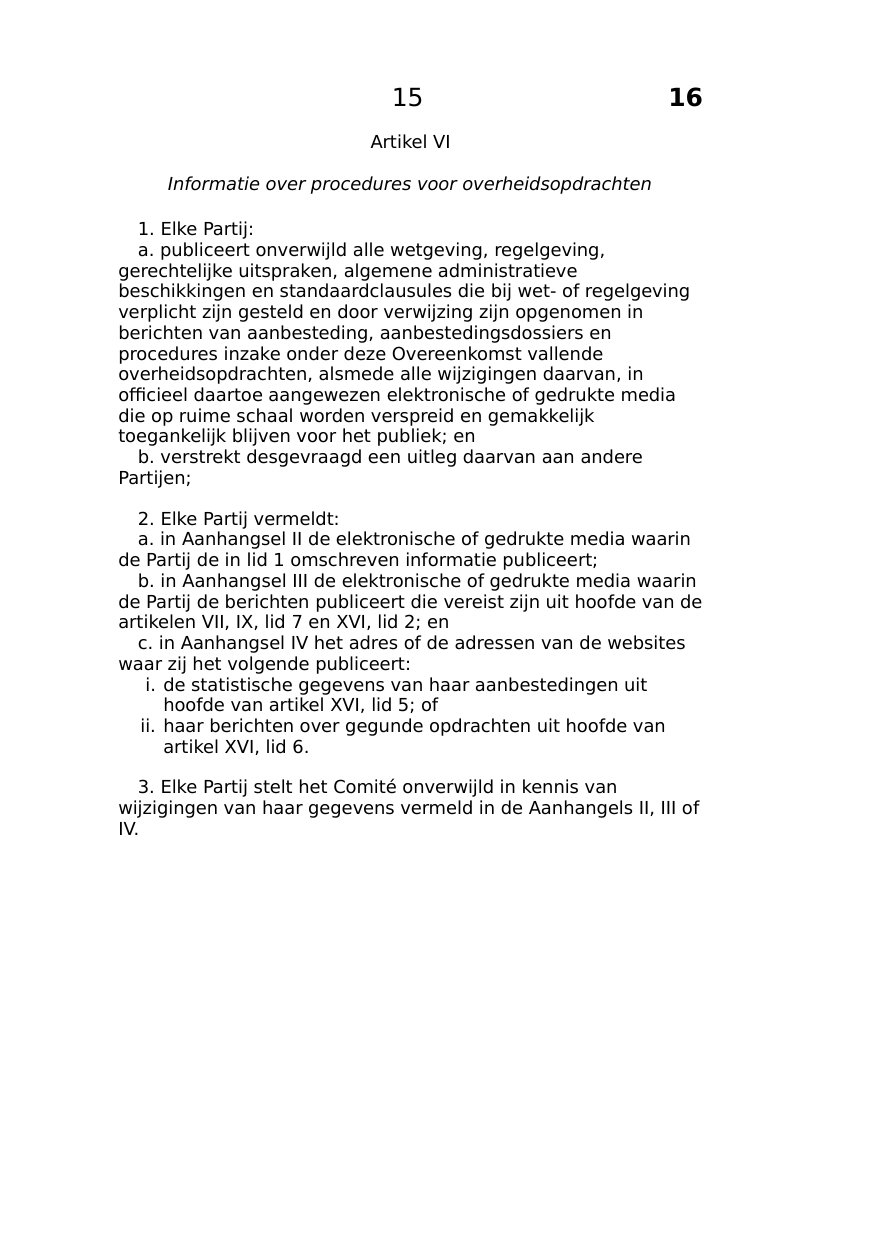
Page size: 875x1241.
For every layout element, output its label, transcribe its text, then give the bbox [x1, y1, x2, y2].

text c. in Aanhangsel IV het adres of de adressen van de websites waar zij het volgende publiceert: [118, 633, 703, 674]
text 3. Elke Partij stelt het Comité onverwijld in kennis van wijzigingen van haar gegevens vermeld in de Aanhangels II, III of IV. [118, 777, 703, 839]
text b. in Aanhangsel III de elektronische of gedrukte media waarin de Partij de berichten publiceert die vereist zijn uit hoofde van de artikelen VII, IX, lid 7 en XVI, lid 2; en [118, 571, 703, 633]
text i. de statistische gegevens van haar aanbestedingen uit hoofde van artikel XVI, lid 5; of [118, 674, 703, 716]
text b. verstrekt desgevraagd een uitleg daarvan aan andere Partijen; [118, 447, 703, 488]
text a. in Aanhangsel II de elektronische of gedrukte media waarin de Partij de in lid 1 omschreven informatie publiceert; [118, 529, 703, 571]
text 2. Elke Partij vermeldt: [118, 508, 703, 529]
text ii. haar berichten over gegunde opdrachten uit hoofde van artikel XVI, lid 6. [118, 716, 703, 757]
text 1. Elke Partij: [118, 219, 703, 240]
text a. publiceert onverwijld alle wetgeving, regelgeving, gerechtelijke uitspraken, algemene administratieve beschikkingen en standaardclausules die bij wet- of regelgeving verplicht zijn gesteld en door verwijzing zijn opgenomen in berichten van aanbesteding, aanbestedingsdossiers en procedures inzake onder deze Overeenkomst vallende overheidsopdrachten, alsmede alle wijzigingen daarvan, in officieel daartoe aangewezen elektronische of gedrukte media die op ruime schaal worden verspreid en gemakkelijk toegankelijk blijven voor het publiek; en [118, 240, 703, 447]
subtitle Artikel VI Informatie over procedures voor overheidsopdrachten [118, 132, 703, 194]
